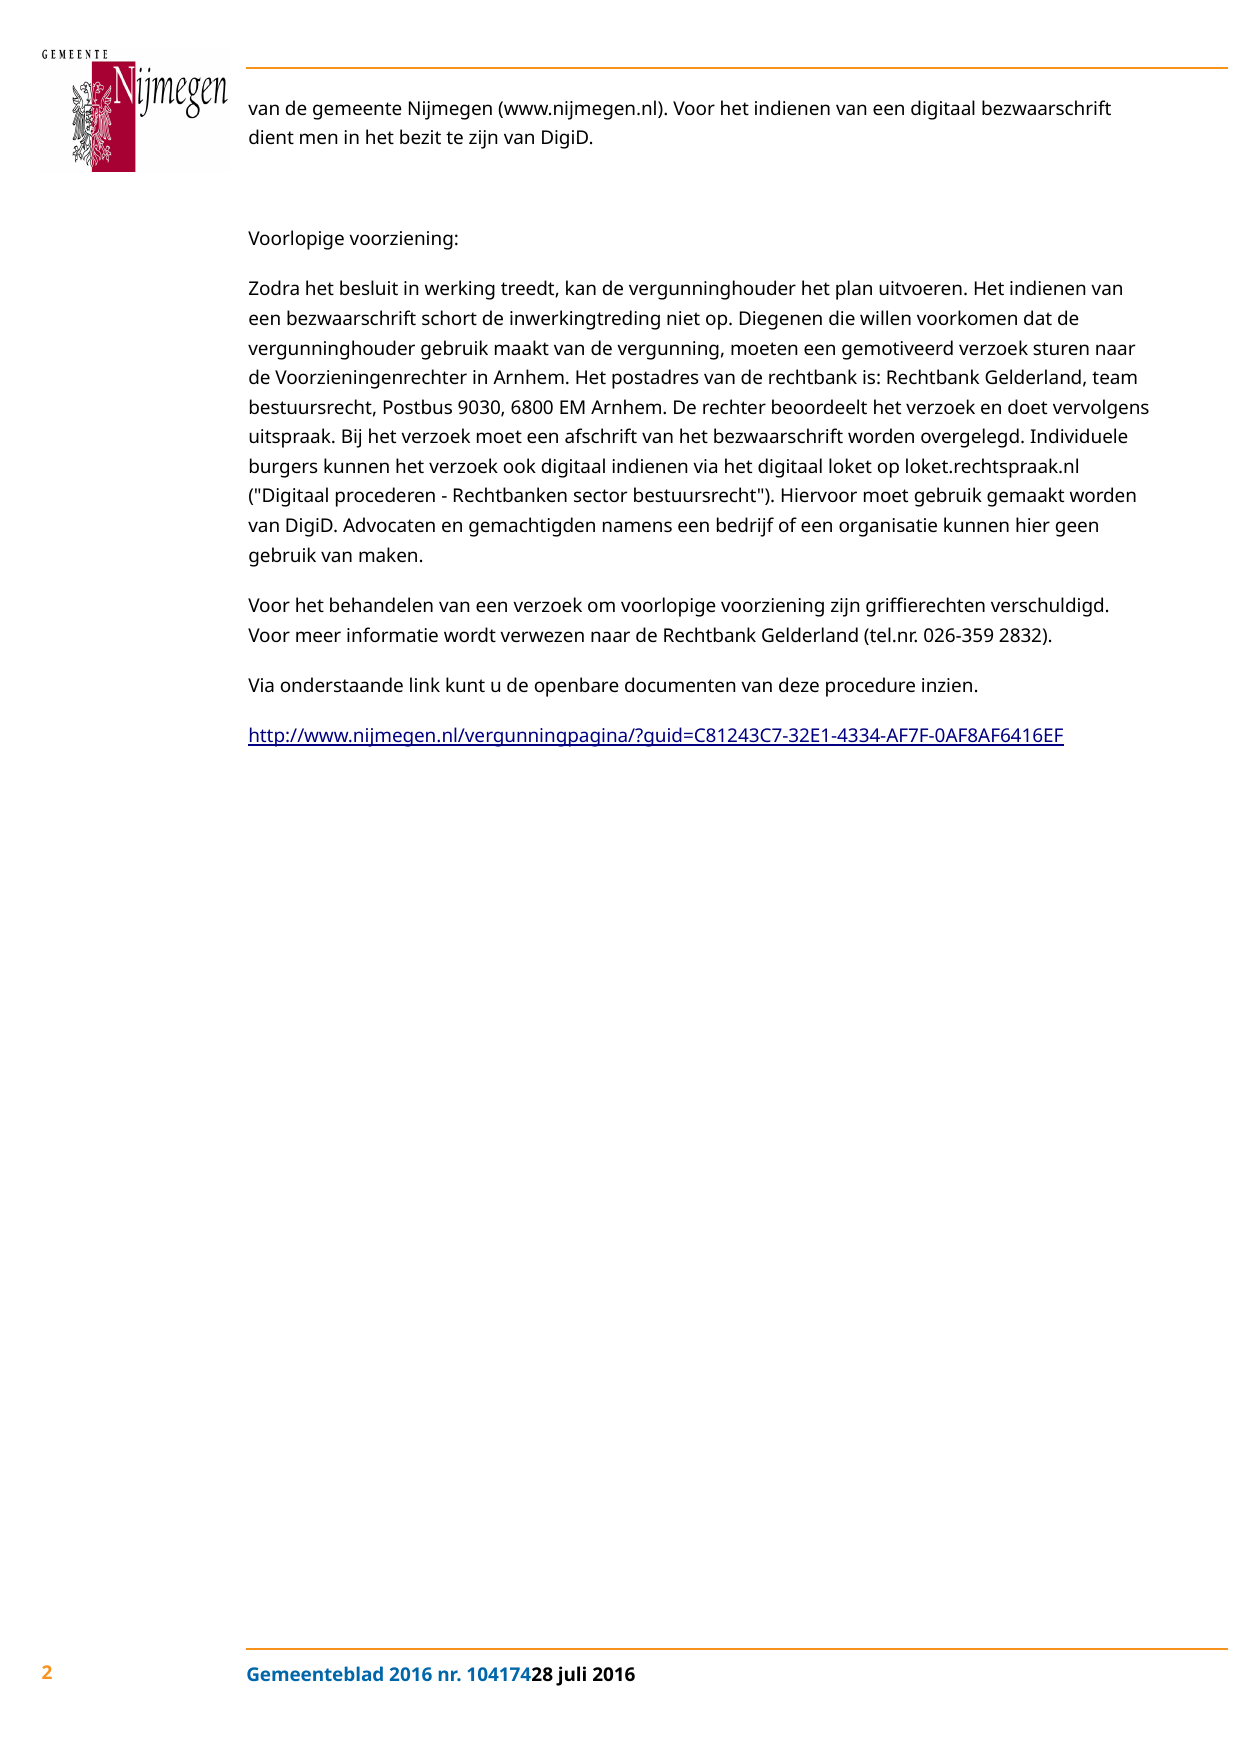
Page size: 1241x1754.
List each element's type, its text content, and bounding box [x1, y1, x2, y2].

text Zodra het besluit in werking treedt, kan de vergunninghouder het plan uitvoeren. Het indienen van een bezwaarschrift schort de inwerkingtreding niet op. Diegenen die willen voorkomen dat de vergunninghouder gebruik maakt van de vergunning, moeten een gemotiveerd verzoek sturen naar de Voorzieningenrechter in Arnhem. Het postadres van de rechtbank is: Rechtbank Gelderland, team bestuursrecht, Postbus 9030, 6800 EM Arnhem. De rechter beoordeelt het verzoek en doet vervolgens uitspraak. Bij het verzoek moet een afschrift van het bezwaarschrift worden overgelegd. Individuele burgers kunnen het verzoek ook digitaal indienen via het digitaal loket op loket.rechtspraak.nl ("Digitaal procederen - Rechtbanken sector bestuursrecht"). Hiervoor moet gebruik gemaakt worden van DigiD. Advocaten en gemachtigden namens een bedrijf of een organisatie kunnen hier geen gebruik van maken. [248, 276, 1152, 568]
text Via onderstaande link kunt u de openbare documenten van deze procedure inzien. [248, 672, 1152, 698]
text http://www.nijmegen.nl/vergunningpagina/?guid=C81243C7-32E1-4334-AF7F-0AF8AF6416EF [248, 723, 1152, 748]
picture [41, 47, 231, 172]
text Voorlopige voorziening: [248, 225, 1152, 251]
text van de gemeente Nijmegen (www.nijmegen.nl). Voor het indienen van een digitaal bezwaarschrift dient men in het bezit te zijn van DigiD. [248, 95, 1152, 150]
text Voor het behandelen van een verzoek om voorlopige voorziening zijn griffierechten verschuldigd. Voor meer informatie wordt verwezen naar de Rechtbank Gelderland (tel.nr. 026-359 2832). [248, 592, 1152, 648]
